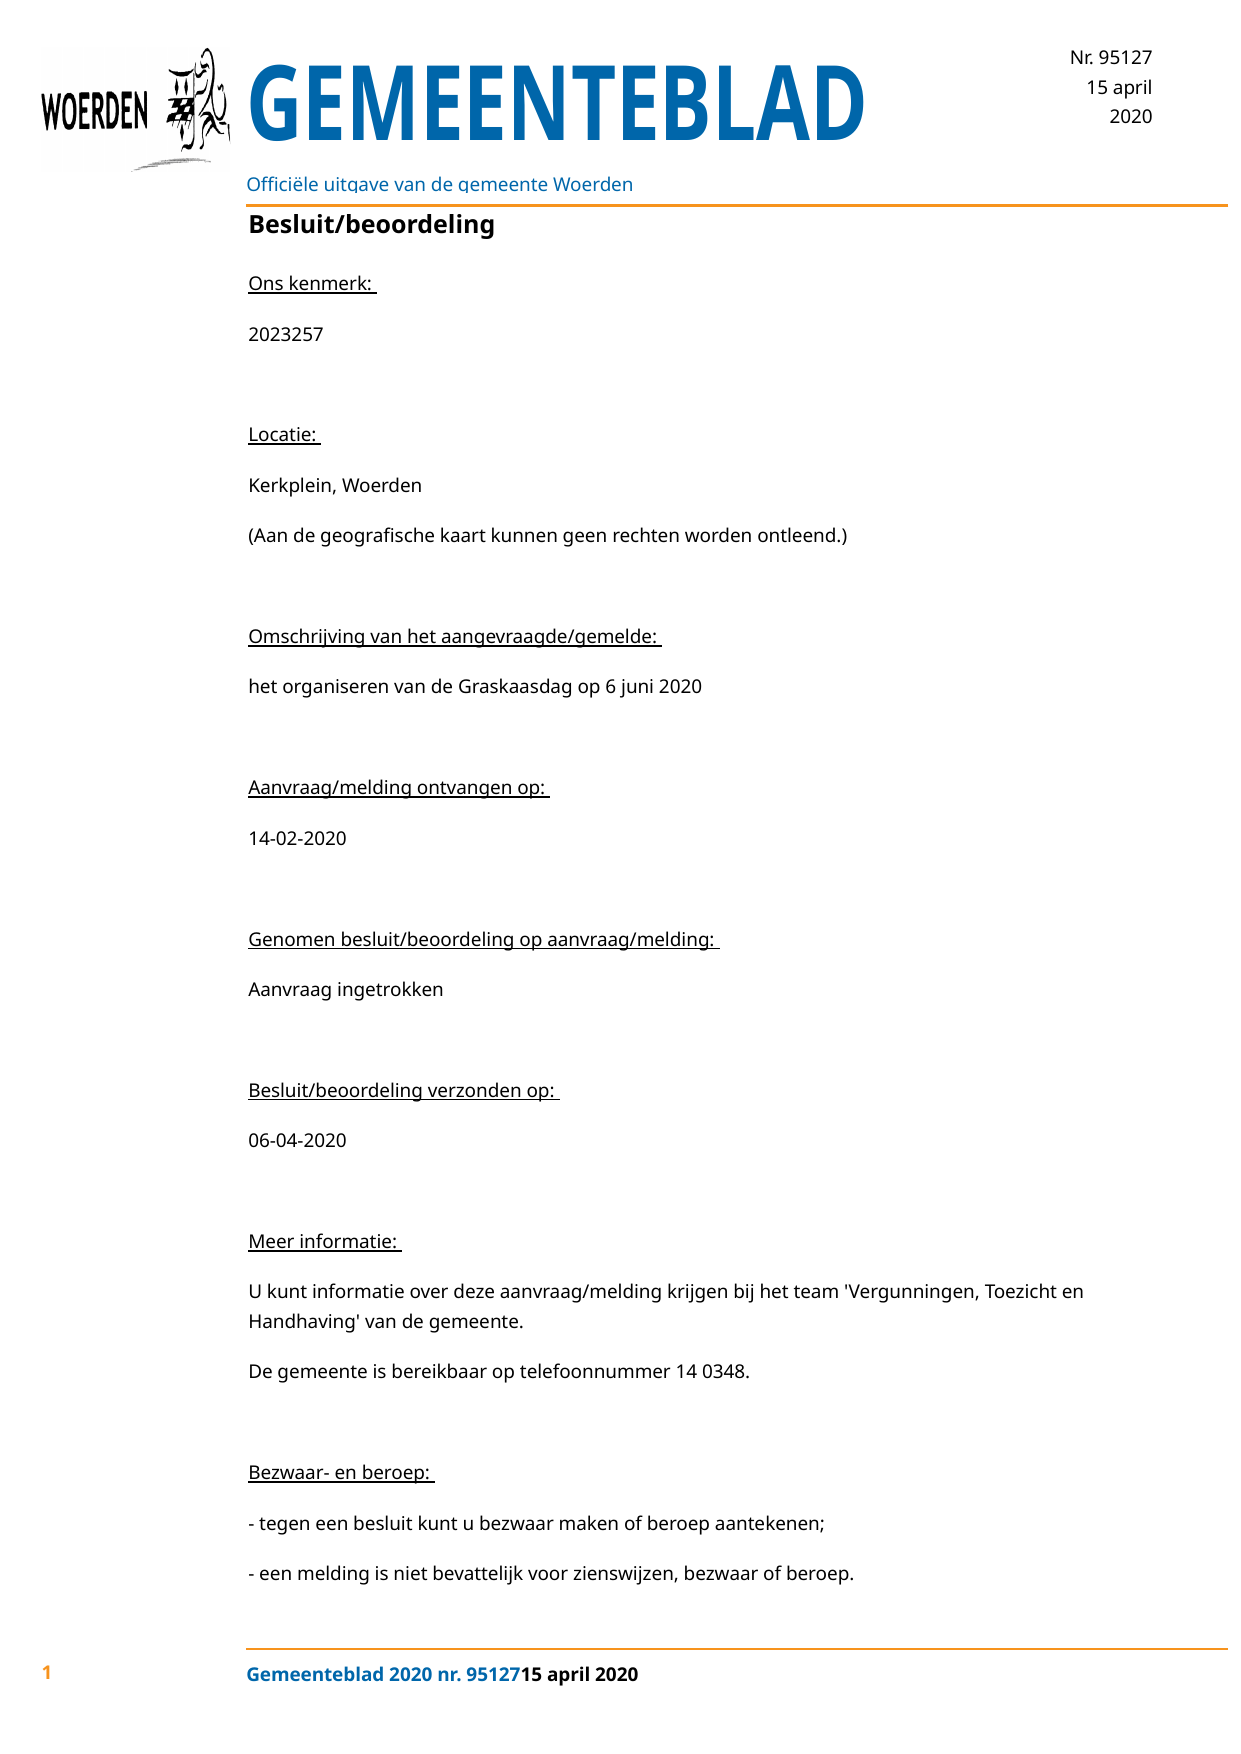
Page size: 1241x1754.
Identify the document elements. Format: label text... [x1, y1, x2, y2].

text Omschrijving van het aangevraagde/gemelde: [248, 623, 1152, 649]
text Locatie: [248, 422, 1152, 447]
text Aanvraag/melding ontvangen op: [248, 774, 1152, 800]
text Genomen besluit/beoordeling op aanvraag/melding: [248, 926, 1152, 951]
text het organiseren van de Graskaasdag op 6 juni 2020 [248, 674, 1152, 699]
text Bezwaar- en beroep: [248, 1459, 1152, 1485]
text Besluit/beoordeling verzonden op: [248, 1077, 1152, 1103]
text Meer informatie: [248, 1228, 1152, 1254]
text Aanvraag ingetrokken [248, 976, 1152, 1002]
text De gemeente is bereikbaar op telefoonnummer 14 0348. [248, 1359, 1152, 1384]
text (Aan de geografische kaart kunnen geen rechten worden ontleend.) [248, 522, 1152, 548]
text U kunt informatie over deze aanvraag/melding krijgen bij het team 'Vergunningen, Toezicht en Handhaving' van de gemeente. [248, 1279, 1152, 1334]
text - een melding is niet bevattelijk voor zienswijzen, bezwaar of beroep. [248, 1560, 1152, 1586]
text 2023257 [248, 321, 1152, 346]
text - tegen een besluit kunt u bezwaar maken of beroep aantekenen; [248, 1510, 1152, 1536]
text Ons kenmerk: [248, 270, 1152, 296]
text Kerkplein, Woerden [248, 472, 1152, 498]
picture [41, 47, 231, 172]
text Besluit/beoordeling [248, 207, 1152, 241]
text 14-02-2020 [248, 825, 1152, 851]
text 06-04-2020 [248, 1127, 1152, 1153]
